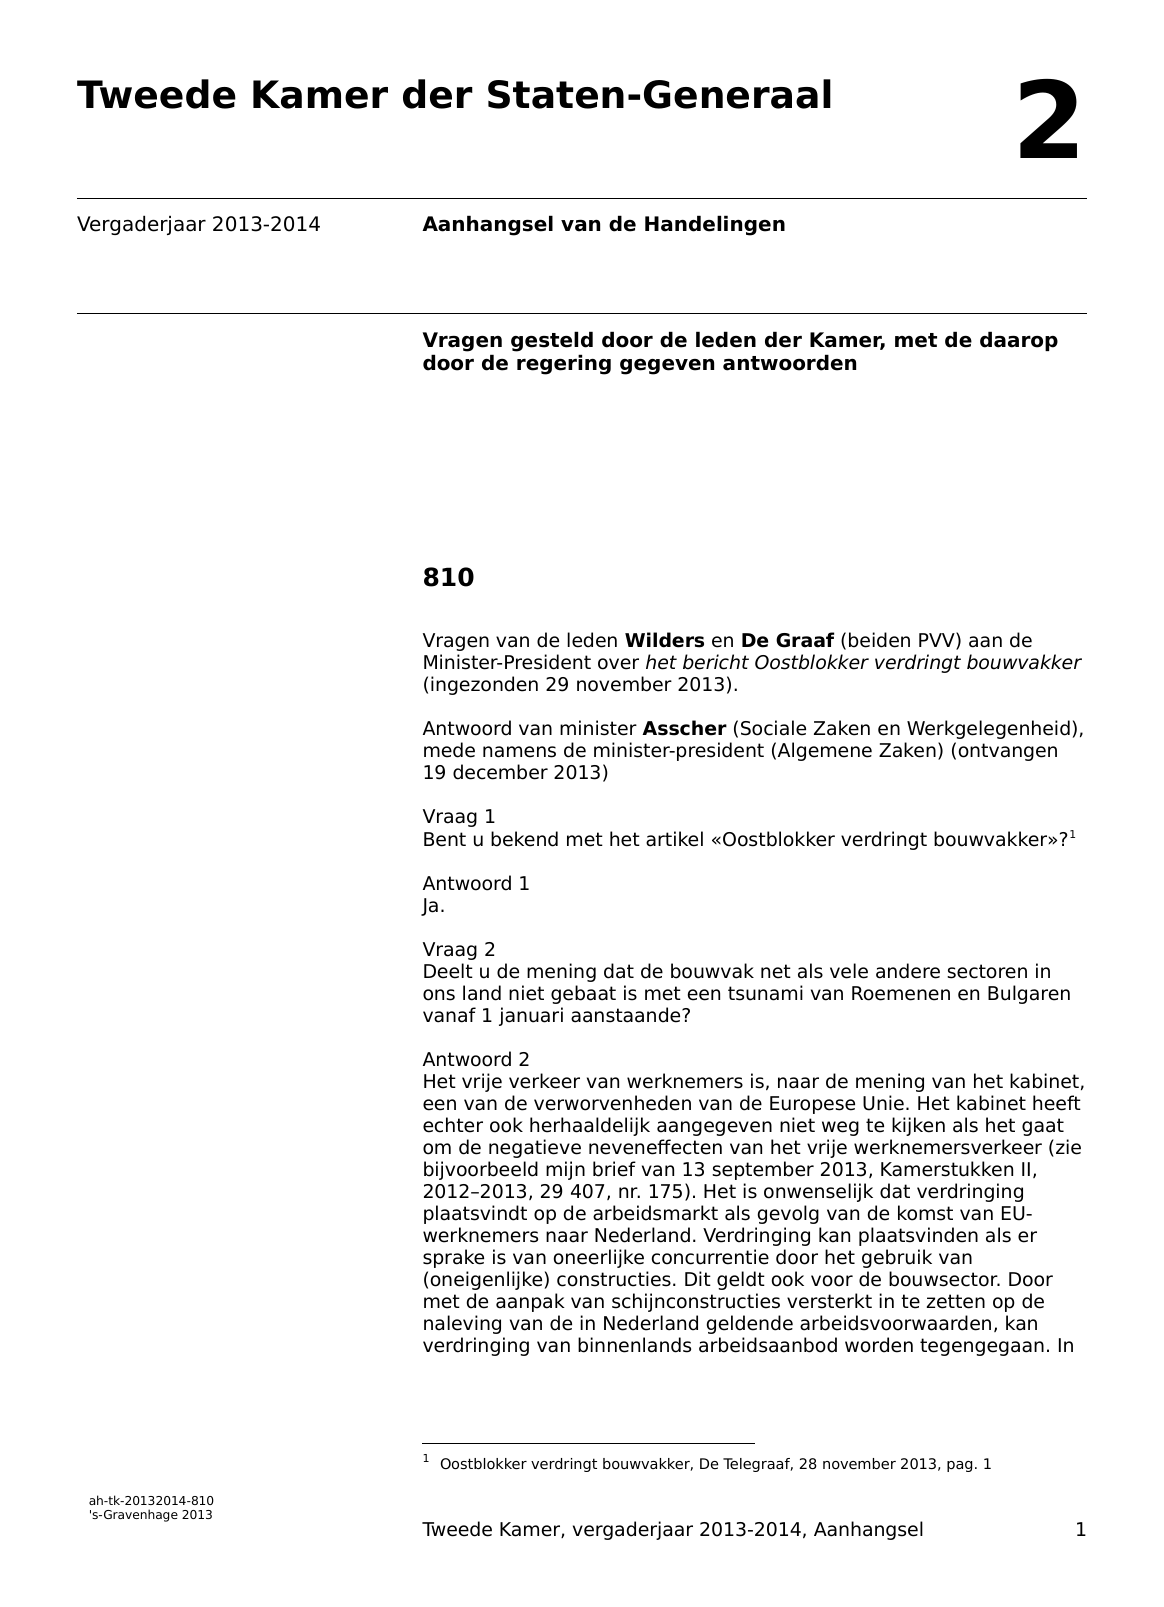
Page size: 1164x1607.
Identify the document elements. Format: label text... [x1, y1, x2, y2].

text ah-tk-20132014-810 [88, 1494, 323, 1508]
text Antwoord van minister Asscher (Sociale Zaken en Werkgelegenheid), mede namens de minister-president (Algemene Zaken) (ontvangen 19 december 2013) [422, 718, 1087, 784]
table_header Tweede Kamer der Staten-Generaal [77, 59, 886, 198]
table_cell Vergaderjaar 2013-2014 [77, 199, 422, 313]
text Oostblokker verdringt bouwvakker, De Telegraaf, 28 november 2013, pag. 1 [422, 1452, 1087, 1474]
text Vraag 1 [422, 806, 1087, 828]
text Ja. [422, 894, 1087, 917]
table_cell Vragen gesteld door de leden der Kamer, met de daarop door de regering gegeven antwoorden [422, 314, 1087, 375]
text Vragen van de leden Wilders en De Graaf (beiden PVV) aan de Minister-President over het bericht Oostblokker verdringt bouwvakker (ingezonden 29 november 2013). [422, 630, 1087, 696]
text Vraag 2 [422, 939, 1087, 961]
table_header 2 [886, 59, 1087, 198]
text Antwoord 1 [422, 873, 1087, 894]
table_cell Aanhangsel van de Handelingen [422, 199, 1087, 313]
text 810 [422, 563, 1087, 592]
table_cell [77, 314, 422, 375]
text 's-Gravenhage 2013 [88, 1508, 323, 1522]
text Deelt u de mening dat de bouwvak net als vele andere sectoren in ons land niet gebaat is met een tsunami van Roemenen en Bulgaren vanaf 1 januari aanstaande? [422, 961, 1087, 1027]
text Het vrije verkeer van werknemers is, naar de mening van het kabinet, een van de verworvenheden van de Europese Unie. Het kabinet heeft echter ook herhaaldelijk aangegeven niet weg te kijken als het gaat om de negatieve neveneffecten van het vrije werknemersverkeer (zie bijvoorbeeld mijn brief van 13 september 2013, Kamerstukken II, 2012–2013, 29 407, nr. 175). Het is onwenselijk dat verdringing plaatsvindt op de arbeidsmarkt als gevolg van de komst van EU-werknemers naar Nederland. Verdringing kan plaatsvinden als er sprake is van oneerlijke concurrentie door het gebruik van (oneigenlijke) constructies. Dit geldt ook voor de bouwsector. Door met de aanpak van schijnconstructies versterkt in te zetten op de naleving van de in Nederland geldende arbeidsvoorwaarden, kan verdringing van binnenlands arbeidsaanbod worden tegengegaan. In [422, 1071, 1087, 1357]
text Antwoord 2 [422, 1049, 1087, 1071]
text Bent u bekend met het artikel «Oostblokker verdringt bouwvakker»? [422, 828, 1087, 850]
